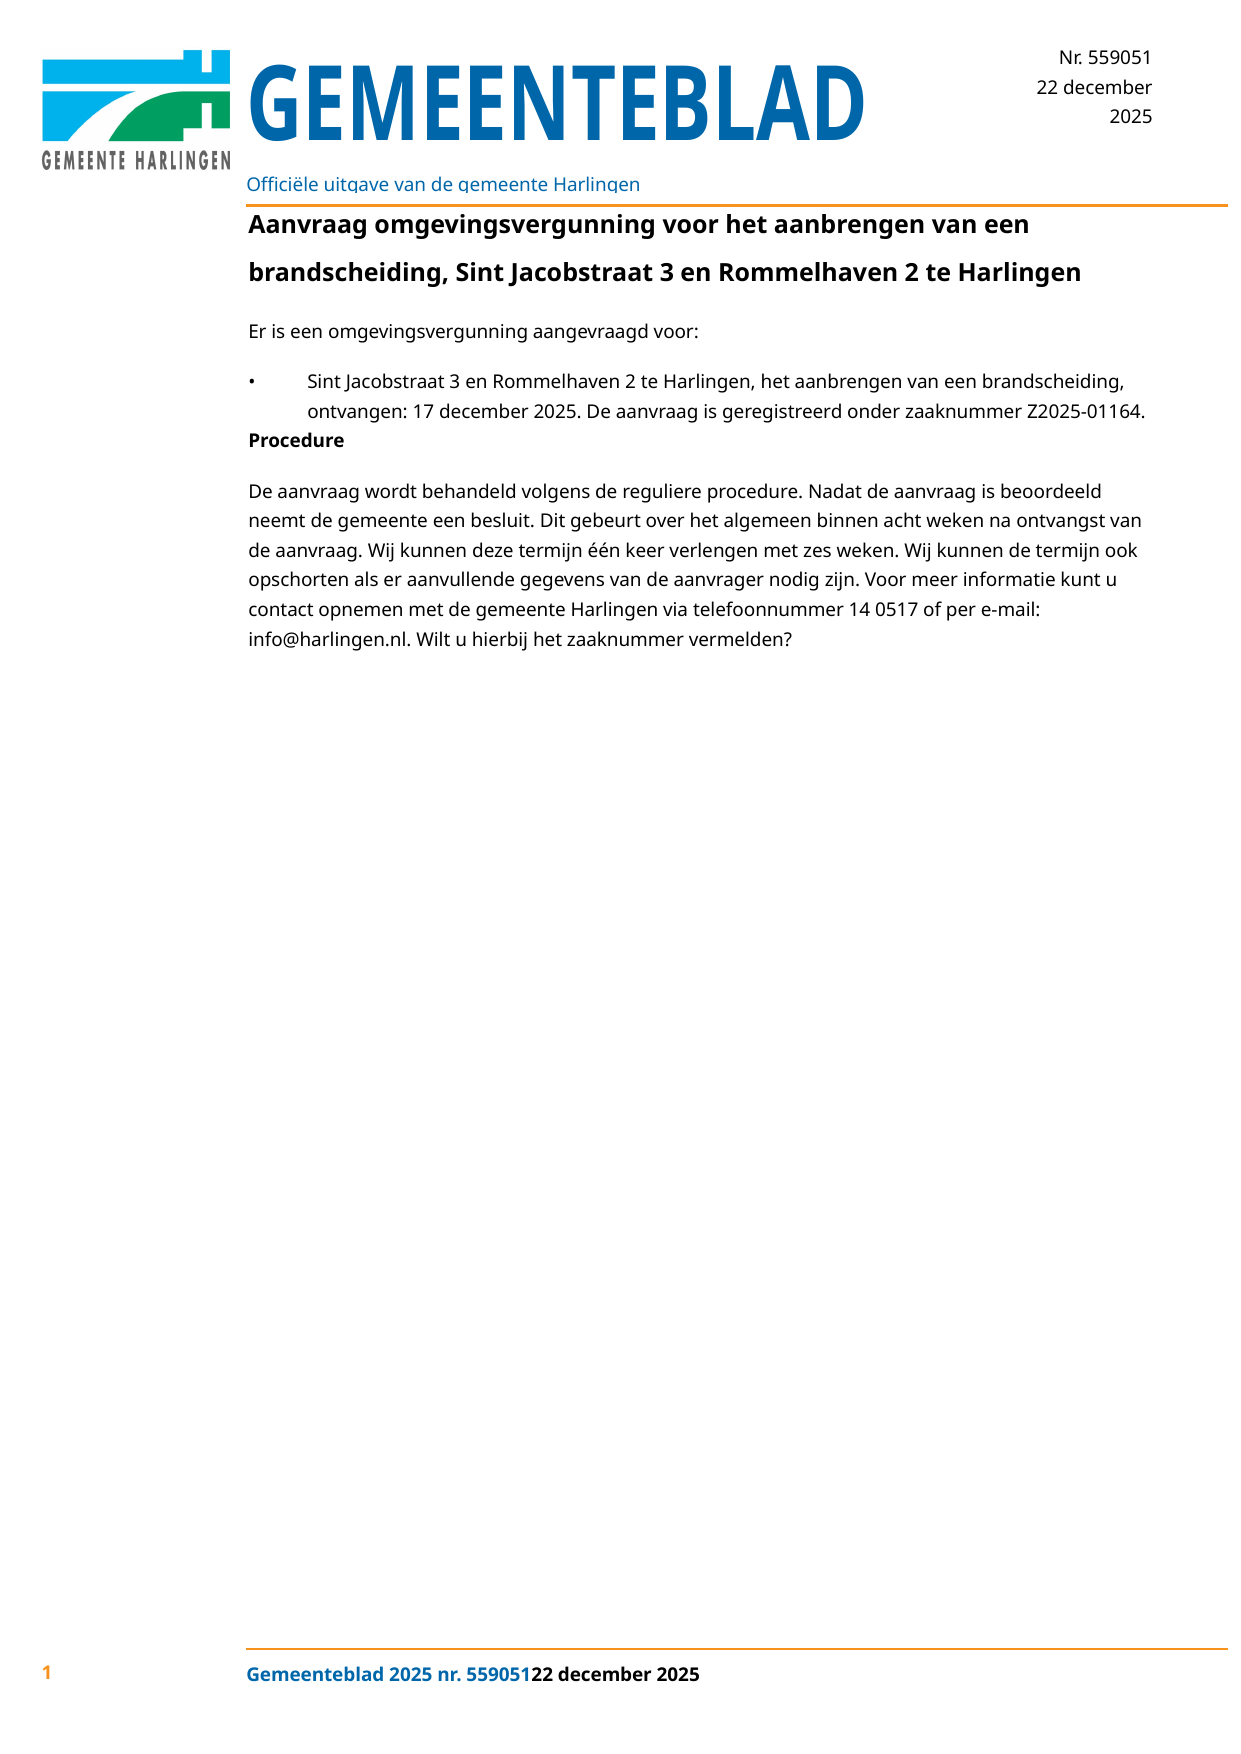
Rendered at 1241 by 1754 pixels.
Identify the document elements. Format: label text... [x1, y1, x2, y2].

picture [41, 47, 231, 172]
text Aanvraag omgevingsvergunning voor het aanbrengen van een brandscheiding, Sint Jacobstraat 3 en Rommelhaven 2 te Harlingen [248, 207, 1152, 288]
text Er is een omgevingsvergunning aangevraagd voor: [248, 318, 1152, 344]
text Procedure [248, 427, 1152, 453]
list Sint Jacobstraat 3 en Rommelhaven 2 te Harlingen, het aanbrengen van een brandscheiding, ontvangen: 17 december 2025. De aanvraag is geregistreerd onder zaaknummer Z2025-01164. [248, 368, 1152, 424]
text De aanvraag wordt behandeld volgens de reguliere procedure. Nadat de aanvraag is beoordeeld neemt de gemeente een besluit. Dit gebeurt over het algemeen binnen acht weken na ontvangst van de aanvraag. Wij kunnen deze termijn één keer verlengen met zes weken. Wij kunnen de termijn ook opschorten als er aanvullende gegevens van de aanvrager nodig zijn. Voor meer informatie kunt u contact opnemen met de gemeente Harlingen via telefoonnummer 14 0517 of per e-mail: info@harlingen.nl. Wilt u hierbij het zaaknummer vermelden? [248, 478, 1152, 652]
